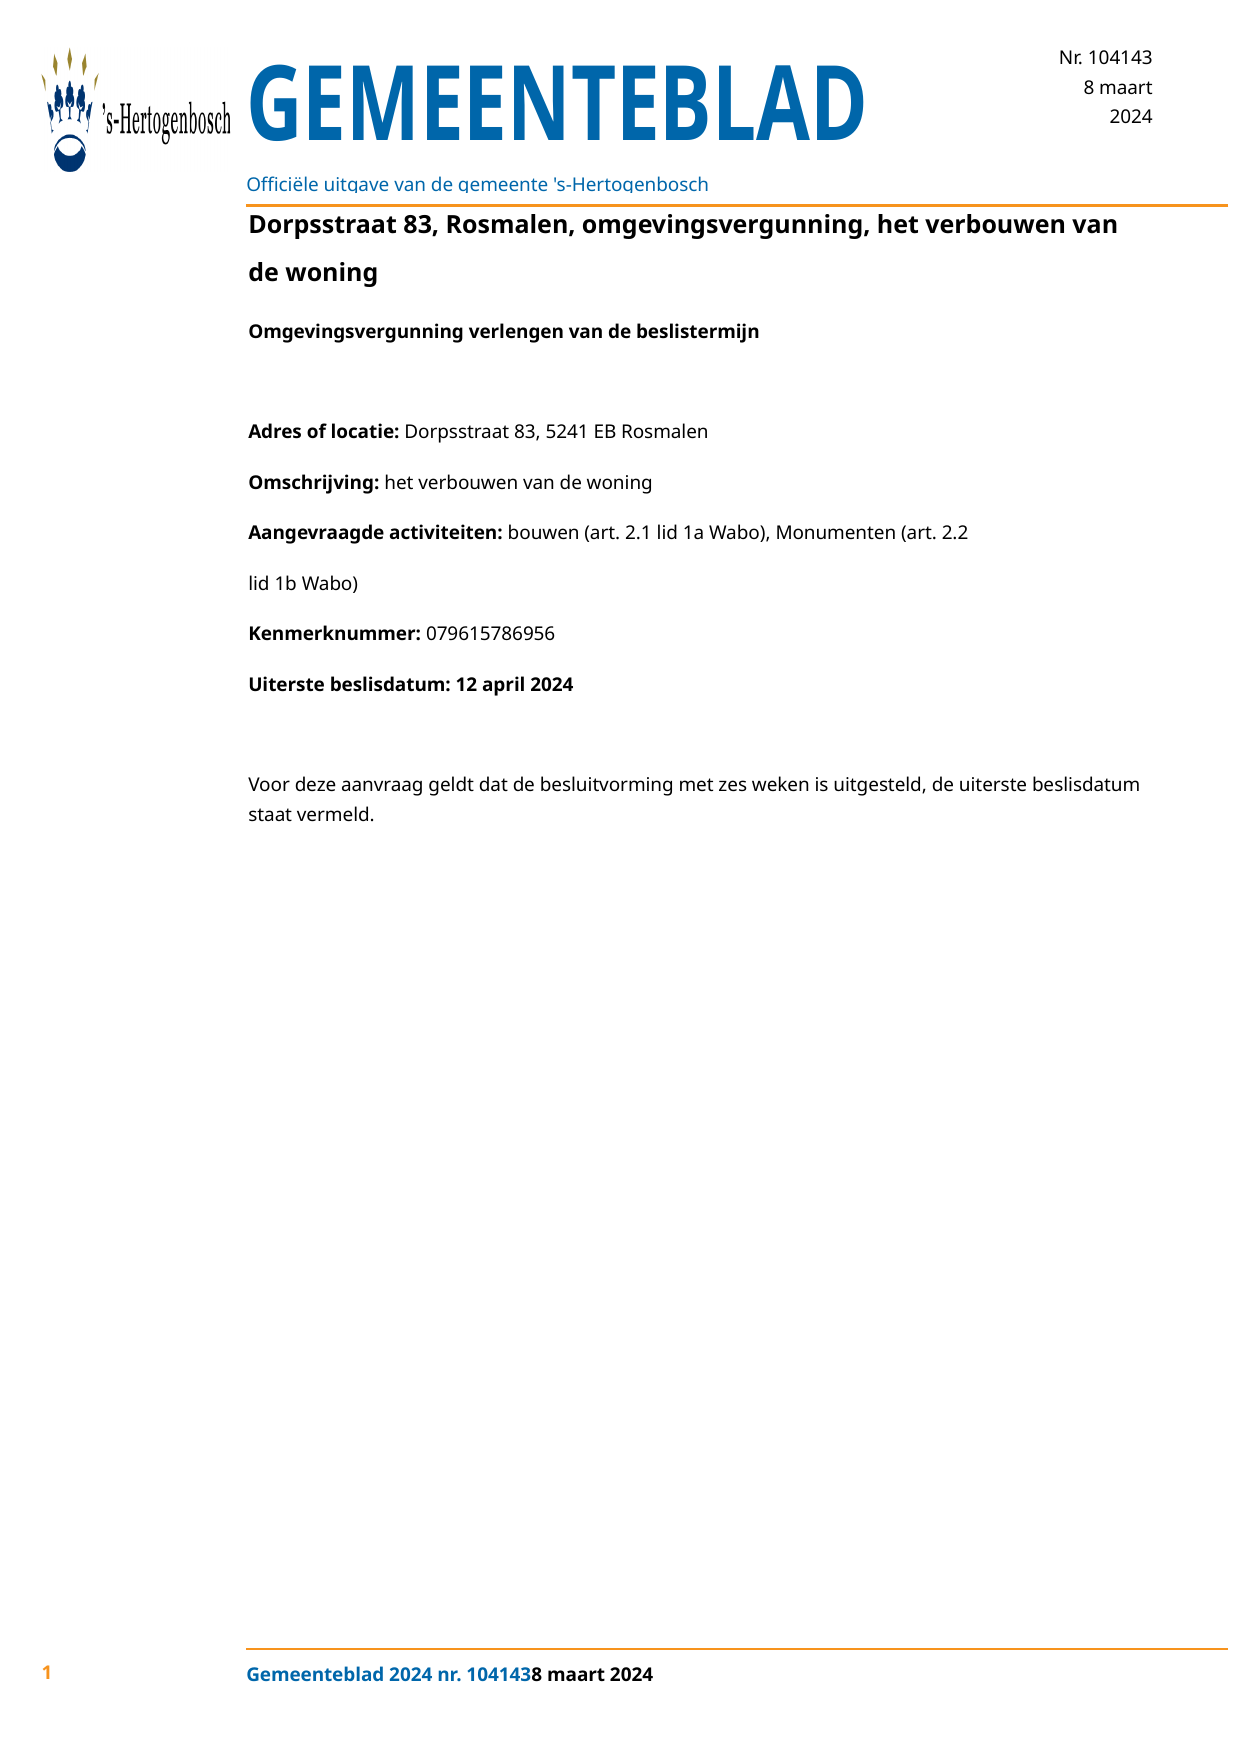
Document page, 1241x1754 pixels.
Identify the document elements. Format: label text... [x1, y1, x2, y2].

text Aangevraagde activiteiten: bouwen (art. 2.1 lid 1a Wabo), Monumenten (art. 2.2 [248, 519, 1152, 545]
text Kenmerknummer: 079615786956 [248, 620, 1152, 646]
text Dorpsstraat 83, Rosmalen, omgevingsvergunning, het verbouwen van de woning [248, 207, 1152, 288]
text Adres of locatie: Dorpsstraat 83, 5241 EB Rosmalen [248, 419, 1152, 444]
text Omschrijving: het verbouwen van de woning [248, 469, 1152, 495]
text Voor deze aanvraag geldt dat de besluitvorming met zes weken is uitgesteld, de uiterste beslisdatum staat vermeld. [248, 772, 1152, 827]
picture [41, 47, 231, 172]
text Omgevingsvergunning verlengen van de beslistermijn [248, 318, 1152, 344]
text lid 1b Wabo) [248, 570, 1152, 596]
text Uiterste beslisdatum: 12 april 2024 [248, 671, 1152, 697]
